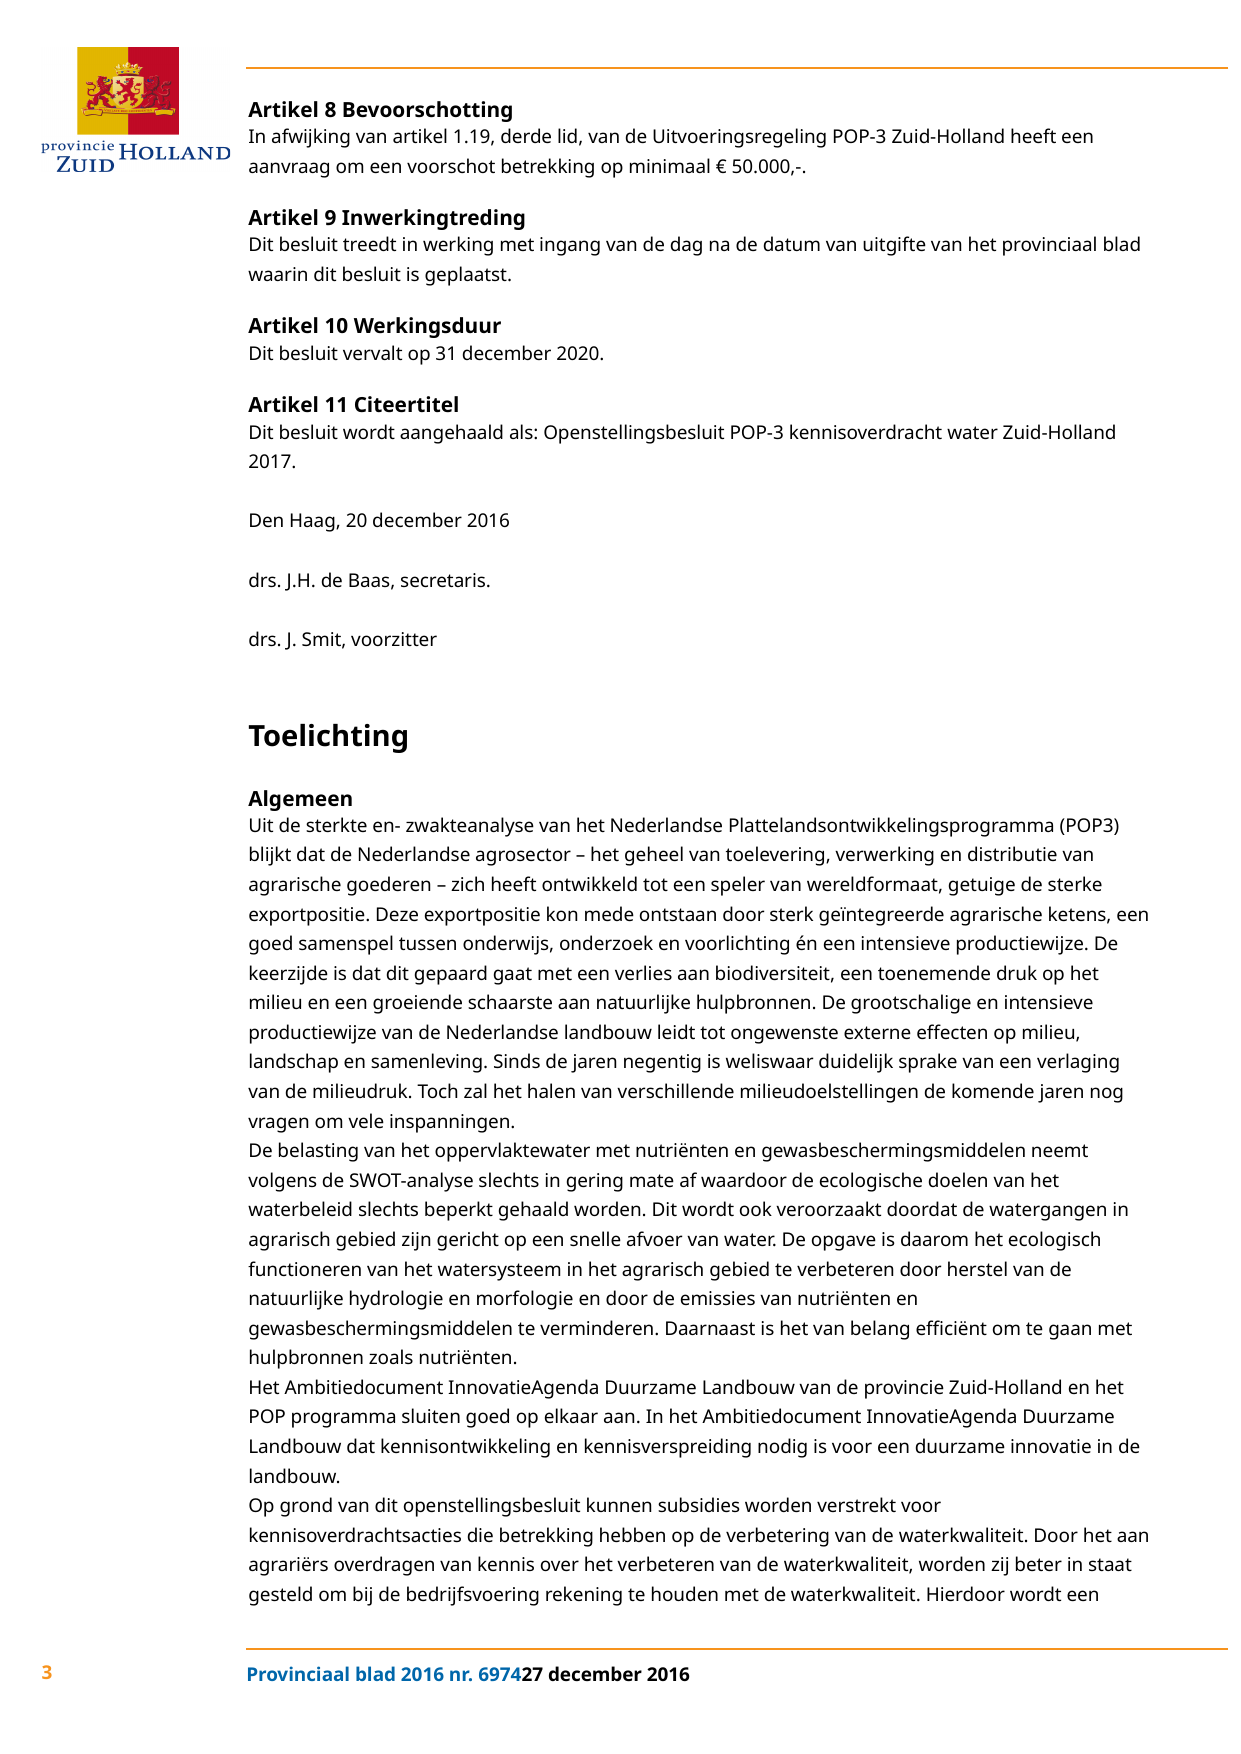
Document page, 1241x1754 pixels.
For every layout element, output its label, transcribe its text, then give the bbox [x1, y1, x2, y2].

text Het Ambitiedocument InnovatieAgenda Duurzame Landbouw van de provincie Zuid-Holland en het POP programma sluiten goed op elkaar aan. In het Ambitiedocument InnovatieAgenda Duurzame Landbouw dat kennisontwikkeling en kennisverspreiding nodig is voor een duurzame innovatie in de landbouw. [248, 1374, 1152, 1489]
text Artikel 11 Citeertitel [248, 391, 1152, 419]
text Artikel 8 Bevoorschotting [248, 95, 1152, 123]
text drs. J.H. de Baas, secretaris. [248, 567, 1152, 593]
text Uit de sterkte en- zwakteanalyse van het Nederlandse Plattelandsontwikkelingsprogramma (POP3) blijkt dat de Nederlandse agrosector – het geheel van toelevering, verwerking en distributie van agrarische goederen – zich heeft ontwikkeld tot een speler van wereldformaat, getuige de sterke exportpositie. Deze exportpositie kon mede ontstaan door sterk geïntegreerde agrarische ketens, een goed samenspel tussen onderwijs, onderzoek en voorlichting én een intensieve productiewijze. De keerzijde is dat dit gepaard gaat met een verlies aan biodiversiteit, een toenemende druk op het milieu en een groeiende schaarste aan natuurlijke hulpbronnen. De grootschalige en intensieve productiewijze van de Nederlandse landbouw leidt tot ongewenste externe effecten op milieu, landschap en samenleving. Sinds de jaren negentig is weliswaar duidelijk sprake van een verlaging van de milieudruk. Toch zal het halen van verschillende milieudoelstellingen de komende jaren nog vragen om vele inspanningen. [248, 812, 1152, 1134]
text De belasting van het oppervlaktewater met nutriënten en gewasbeschermingsmiddelen neemt volgens de SWOT-analyse slechts in gering mate af waardoor de ecologische doelen van het waterbeleid slechts beperkt gehaald worden. Dit wordt ook veroorzaakt doordat de watergangen in agrarisch gebied zijn gericht op een snelle afvoer van water. De opgave is daarom het ecologisch functioneren van het watersysteem in het agrarisch gebied te verbeteren door herstel van de natuurlijke hydrologie en morfologie en door de emissies van nutriënten en gewasbeschermingsmiddelen te verminderen. Daarnaast is het van belang efficiënt om te gaan met hulpbronnen zoals nutriënten. [248, 1137, 1152, 1370]
text Dit besluit wordt aangehaald als: Openstellingsbesluit POP-3 kennisoverdracht water Zuid-Holland 2017. [248, 419, 1152, 474]
text Op grond van dit openstellingsbesluit kunnen subsidies worden verstrekt voor kennisoverdrachtsacties die betrekking hebben op de verbetering van de waterkwaliteit. Door het aan agrariërs overdragen van kennis over het verbeteren van de waterkwaliteit, worden zij beter in staat gesteld om bij de bedrijfsvoering rekening te houden met de waterkwaliteit. Hierdoor wordt een [248, 1492, 1152, 1607]
picture [41, 47, 231, 172]
text Toelichting [248, 715, 1152, 754]
text Algemeen [248, 784, 1152, 812]
text Dit besluit vervalt op 31 december 2020. [248, 340, 1152, 366]
text In afwijking van artikel 1.19, derde lid, van de Uitvoeringsregeling POP-3 Zuid-Holland heeft een aanvraag om een voorschot betrekking op minimaal € 50.000,-. [248, 123, 1152, 178]
text Artikel 9 Inwerkingtreding [248, 203, 1152, 232]
text drs. J. Smit, voorzitter [248, 626, 1152, 652]
text Artikel 10 Werkingsduur [248, 312, 1152, 340]
text Den Haag, 20 december 2016 [248, 508, 1152, 533]
text Dit besluit treedt in werking met ingang van de dag na de datum van uitgifte van het provinciaal blad waarin dit besluit is geplaatst. [248, 232, 1152, 287]
